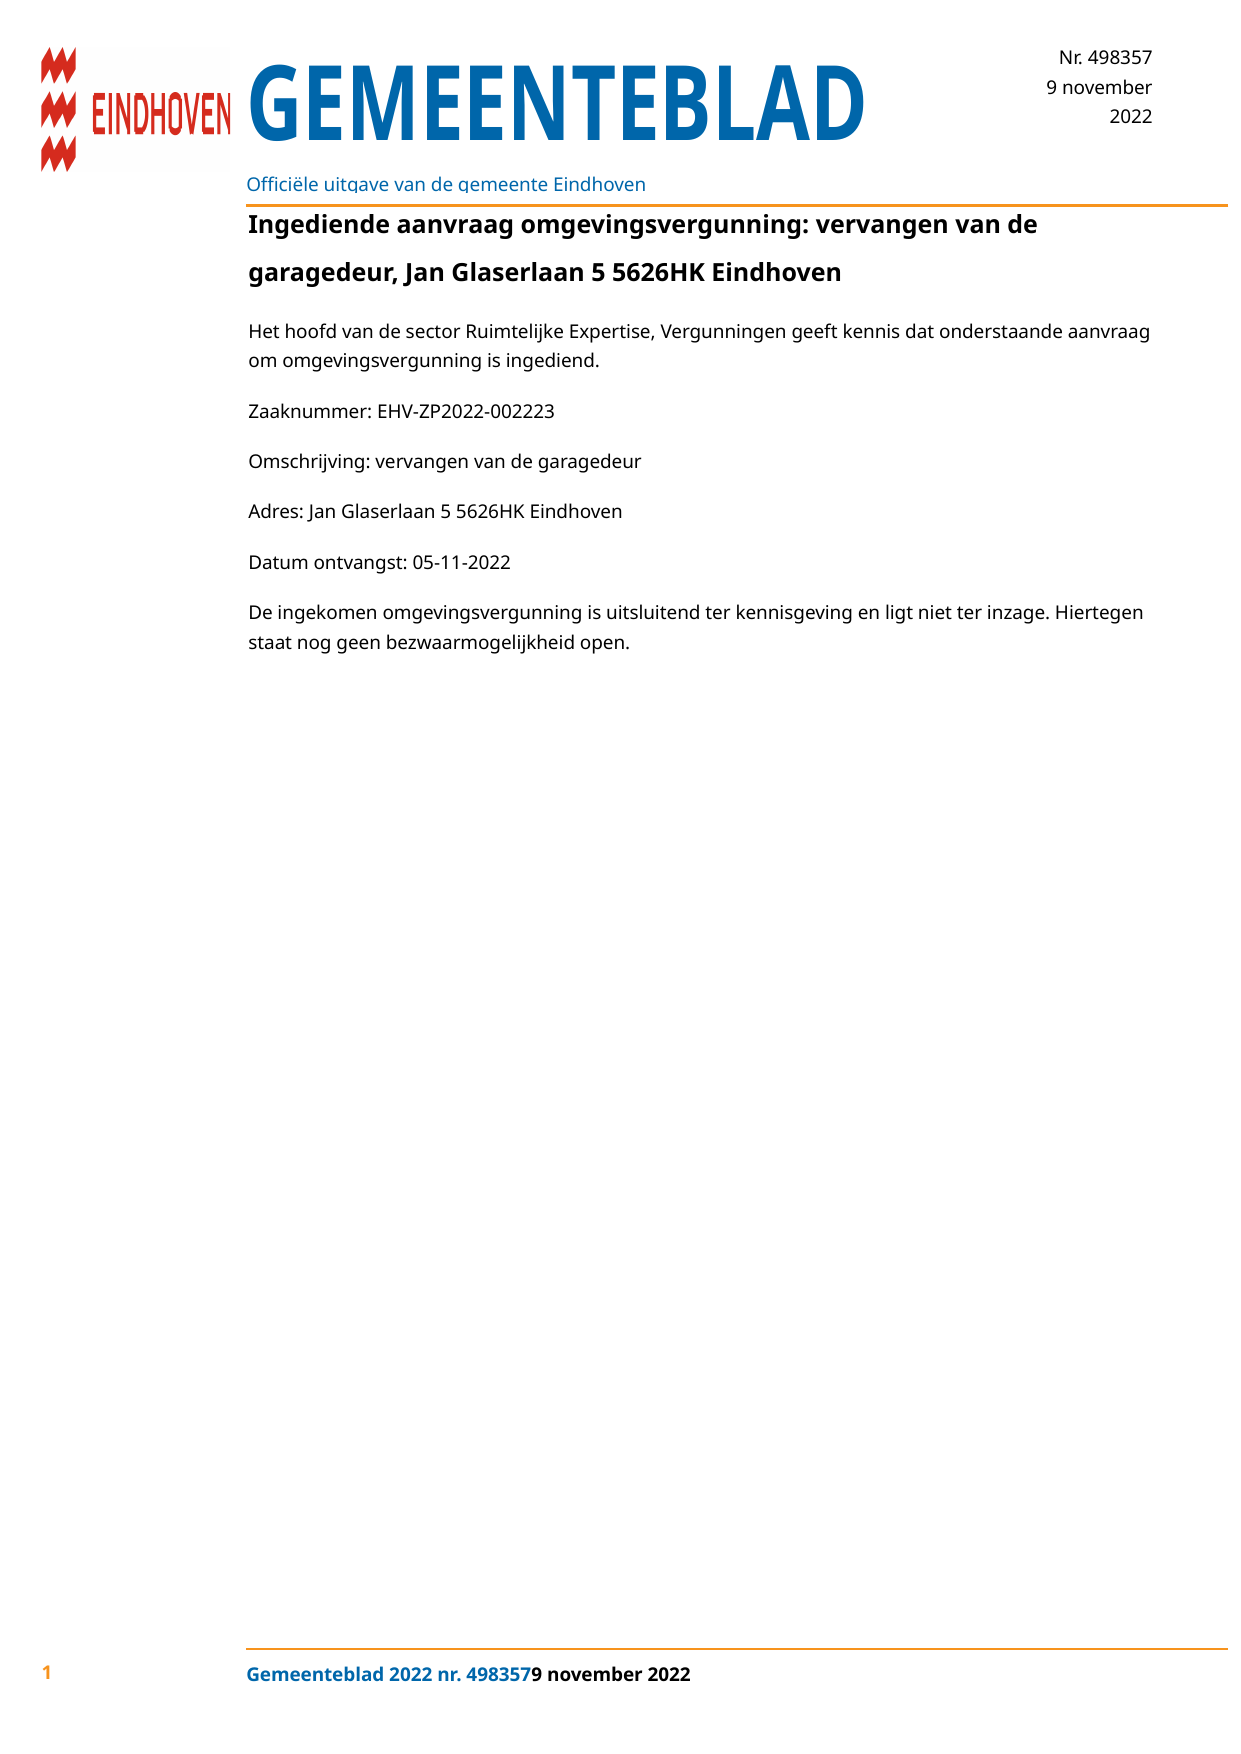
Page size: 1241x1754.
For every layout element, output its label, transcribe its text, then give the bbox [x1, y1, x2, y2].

picture [41, 47, 231, 172]
text Adres: Jan Glaserlaan 5 5626HK Eindhoven [248, 499, 1152, 524]
text Datum ontvangst: 05-11-2022 [248, 549, 1152, 575]
text Het hoofd van de sector Ruimtelijke Expertise, Vergunningen geeft kennis dat onderstaande aanvraag om omgevingsvergunning is ingediend. [248, 318, 1152, 373]
text Ingediende aanvraag omgevingsvergunning: vervangen van de garagedeur, Jan Glaserlaan 5 5626HK Eindhoven [248, 207, 1152, 288]
text Omschrijving: vervangen van de garagedeur [248, 448, 1152, 474]
text De ingekomen omgevingsvergunning is uitsluitend ter kennisgeving en ligt niet ter inzage. Hiertegen staat nog geen bezwaarmogelijkheid open. [248, 599, 1152, 655]
text Zaaknummer: EHV-ZP2022-002223 [248, 398, 1152, 424]
